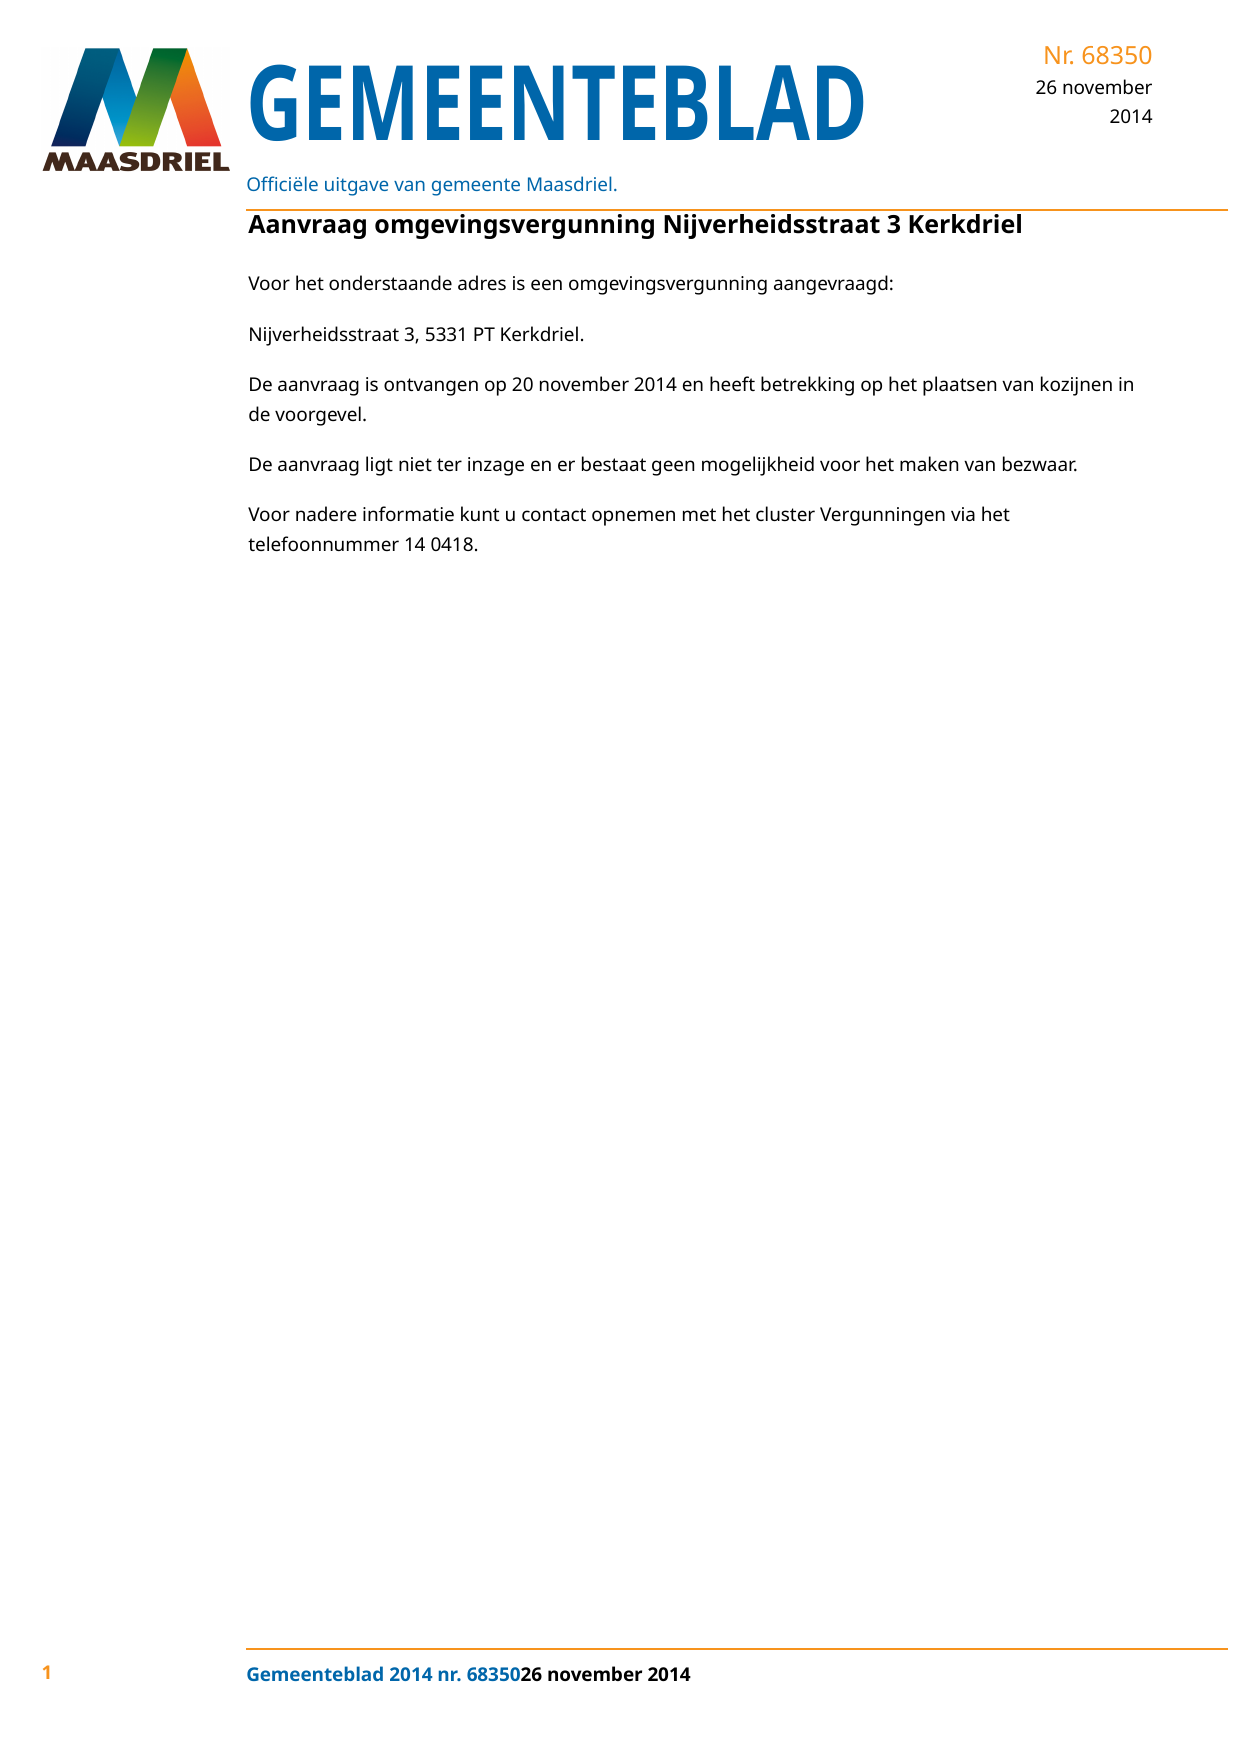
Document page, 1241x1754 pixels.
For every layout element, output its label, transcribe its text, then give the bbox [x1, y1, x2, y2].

text De aanvraag is ontvangen op 20 november 2014 en heeft betrekking op het plaatsen van kozijnen in de voorgevel. [248, 371, 1152, 426]
text Aanvraag omgevingsvergunning Nijverheidsstraat 3 Kerkdriel [248, 211, 1152, 241]
text Nijverheidsstraat 3, 5331 PT Kerkdriel. [248, 321, 1152, 346]
picture [41, 47, 231, 172]
text Voor nadere informatie kunt u contact opnemen met het cluster Vergunningen via het telefoonnummer 14 0418. [248, 502, 1152, 557]
text Voor het onderstaande adres is een omgevingsvergunning aangevraagd: [248, 270, 1152, 296]
text De aanvraag ligt niet ter inzage en er bestaat geen mogelijkheid voor het maken van bezwaar. [248, 451, 1152, 477]
